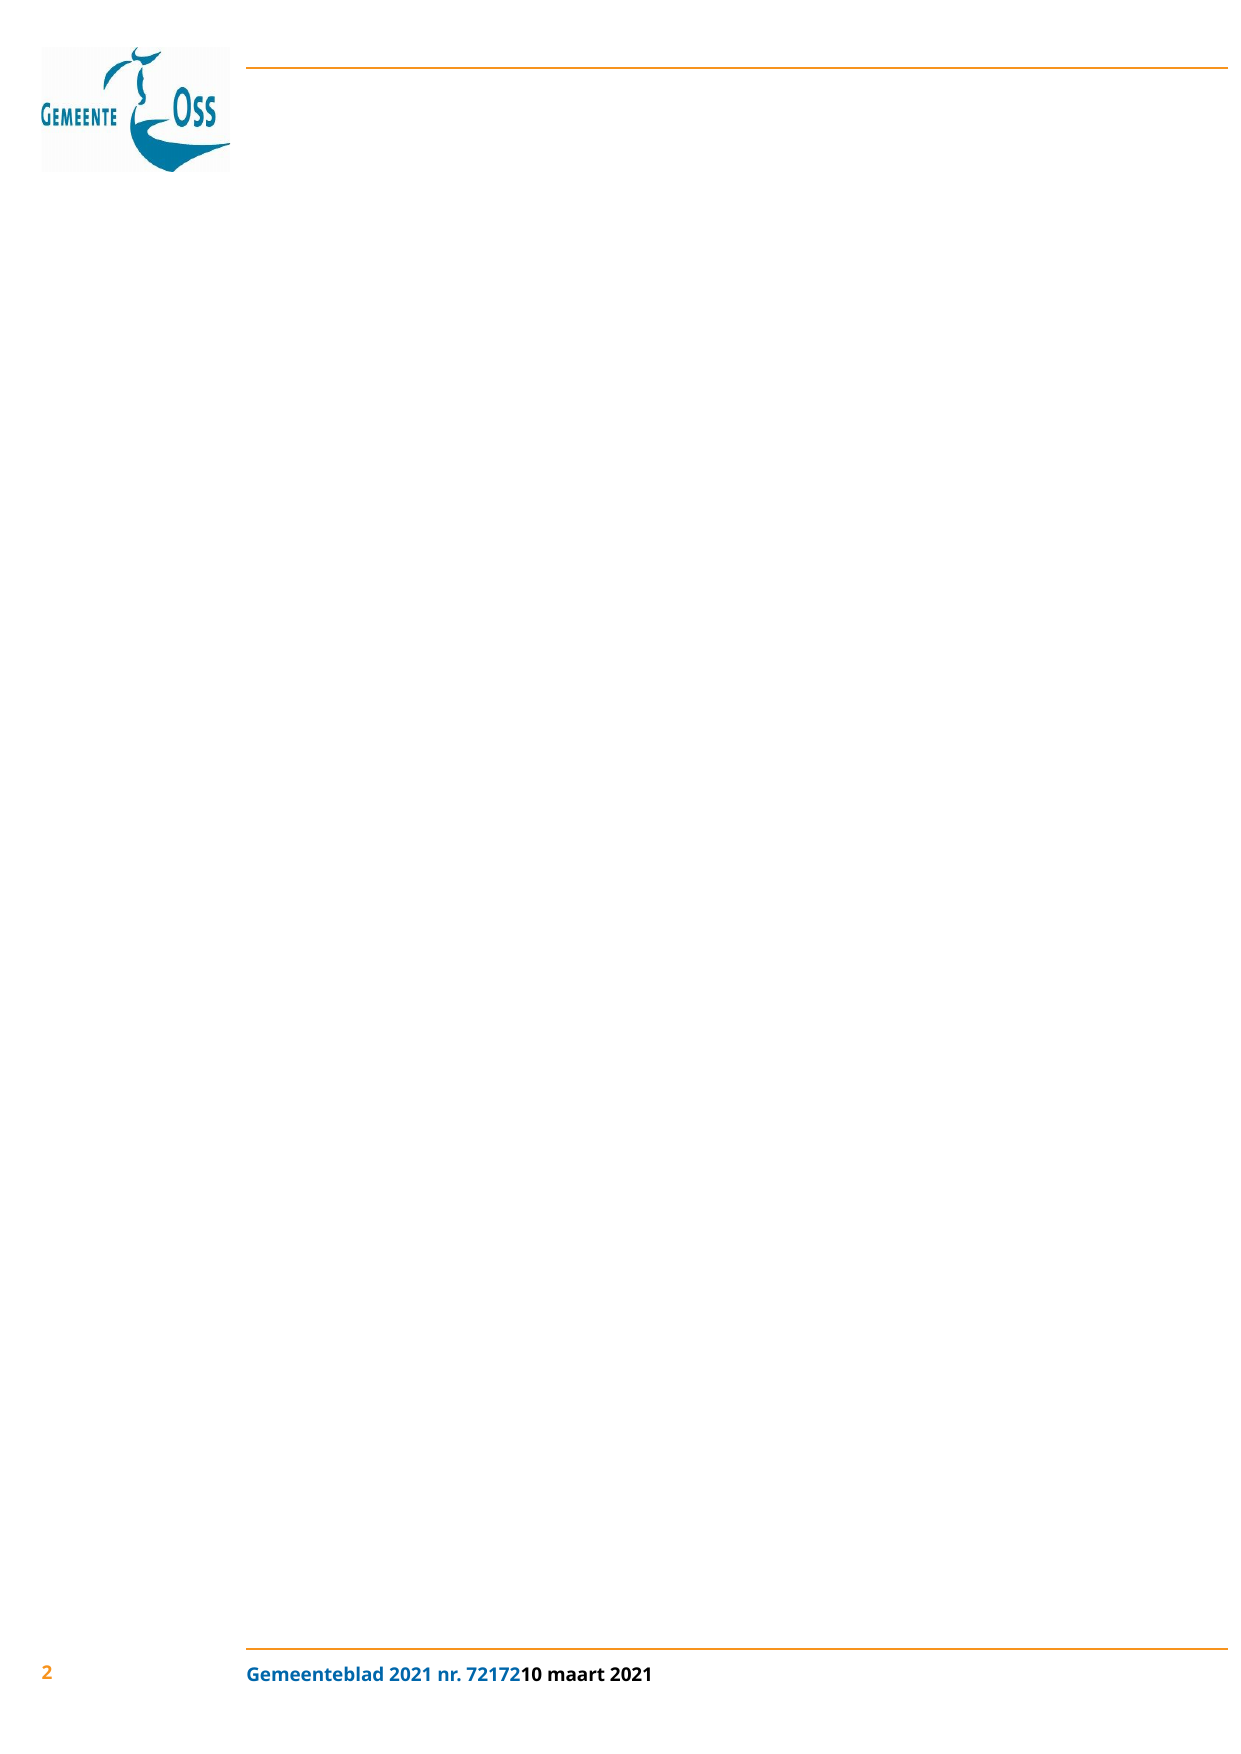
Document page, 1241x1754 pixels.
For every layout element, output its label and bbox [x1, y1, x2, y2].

picture [41, 47, 231, 172]
